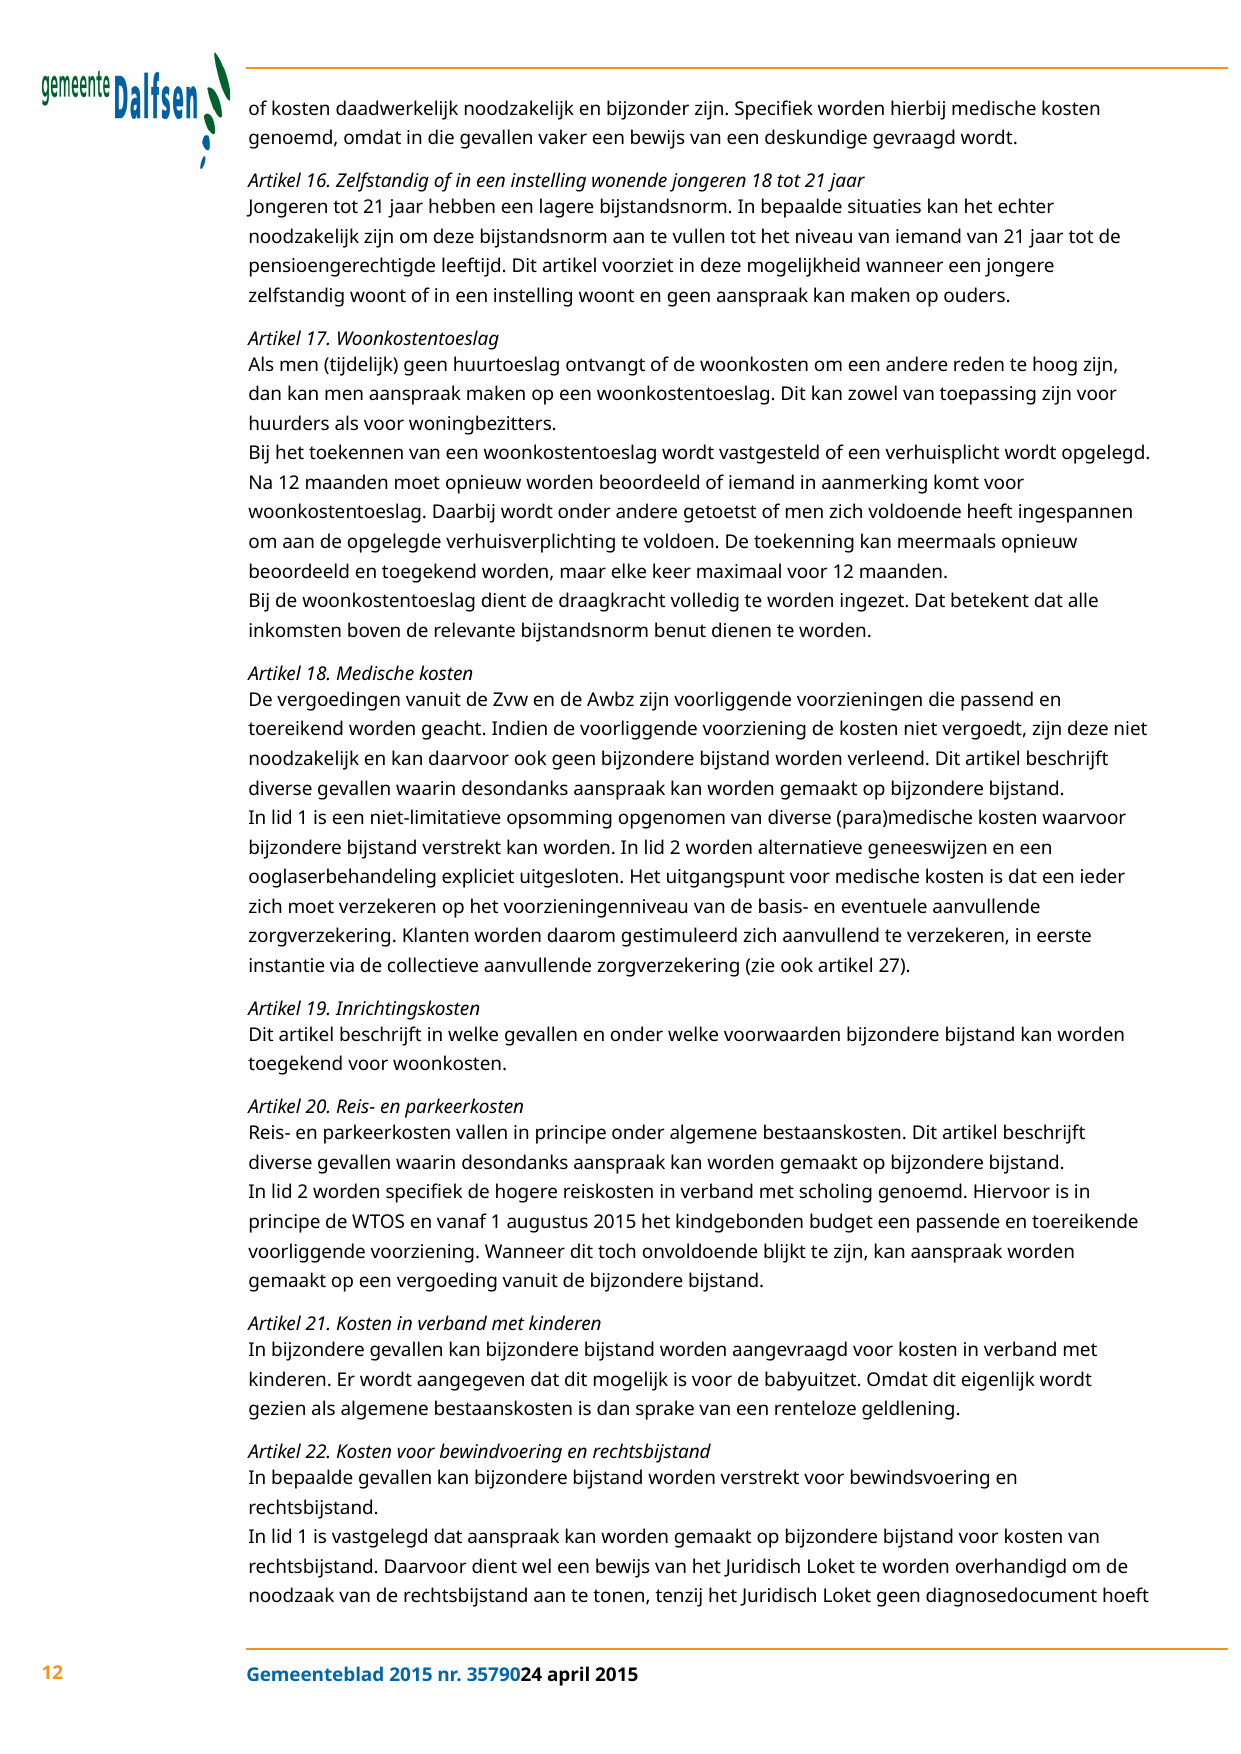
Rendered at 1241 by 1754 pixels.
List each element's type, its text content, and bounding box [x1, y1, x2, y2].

text Artikel 20. Reis- en parkeerkosten [248, 1094, 1152, 1119]
text Bij de woonkostentoeslag dient de draagkracht volledig te worden ingezet. Dat betekent dat alle inkomsten boven de relevante bijstandsnorm benut dienen te worden. [248, 587, 1152, 643]
text In lid 1 is een niet-limitatieve opsomming opgenomen van diverse (para)medische kosten waarvoor bijzondere bijstand verstrekt kan worden. In lid 2 worden alternatieve geneeswijzen en een ooglaserbehandeling expliciet uitgesloten. Het uitgangspunt voor medische kosten is dat een ieder zich moet verzekeren op het voorzieningenniveau van de basis- en eventuele aanvullende zorgverzekering. Klanten worden daarom gestimuleerd zich aanvullend te verzekeren, in eerste instantie via de collectieve aanvullende zorgverzekering (zie ook artikel 27). [248, 804, 1152, 978]
text Artikel 21. Kosten in verband met kinderen [248, 1311, 1152, 1336]
picture [41, 47, 231, 172]
text De vergoedingen vanuit de Zvw en de Awbz zijn voorliggende voorzieningen die passend en toereikend worden geacht. Indien de voorliggende voorziening de kosten niet vergoedt, zijn deze niet noodzakelijk en kan daarvoor ook geen bijzondere bijstand worden verleend. Dit artikel beschrijft diverse gevallen waarin desondanks aanspraak kan worden gemaakt op bijzondere bijstand. [248, 686, 1152, 800]
text Artikel 17. Woonkostentoeslag [248, 325, 1152, 351]
text Dit artikel beschrijft in welke gevallen en onder welke voorwaarden bijzondere bijstand kan worden toegekend voor woonkosten. [248, 1021, 1152, 1076]
text Als men (tijdelijk) geen huurtoeslag ontvangt of de woonkosten om een andere reden te hoog zijn, dan kan men aanspraak maken op een woonkostentoeslag. Dit kan zowel van toepassing zijn voor huurders als voor woningbezitters. [248, 351, 1152, 436]
text In lid 2 worden specifiek de hogere reiskosten in verband met scholing genoemd. Hiervoor is in principe de WTOS en vanaf 1 augustus 2015 het kindgebonden budget een passende en toereikende voorliggende voorziening. Wanneer dit toch onvoldoende blijkt te zijn, kan aanspraak worden gemaakt op een vergoeding vanuit de bijzondere bijstand. [248, 1179, 1152, 1293]
text Artikel 22. Kosten voor bewindvoering en rechtsbijstand [248, 1438, 1152, 1464]
text In lid 1 is vastgelegd dat aanspraak kan worden gemaakt op bijzondere bijstand voor kosten van rechtsbijstand. Daarvoor dient wel een bewijs van het Juridisch Loket te worden overhandigd om de noodzaak van de rechtsbijstand aan te tonen, tenzij het Juridisch Loket geen diagnosedocument hoeft [248, 1523, 1152, 1608]
text Reis- en parkeerkosten vallen in principe onder algemene bestaanskosten. Dit artikel beschrijft diverse gevallen waarin desondanks aanspraak kan worden gemaakt op bijzondere bijstand. [248, 1119, 1152, 1175]
text In bijzondere gevallen kan bijzondere bijstand worden aangevraagd voor kosten in verband met kinderen. Er wordt aangegeven dat dit mogelijk is voor de babyuitzet. Omdat dit eigenlijk wordt gezien als algemene bestaanskosten is dan sprake van een renteloze geldlening. [248, 1336, 1152, 1421]
text Artikel 19. Inrichtingskosten [248, 995, 1152, 1021]
text Artikel 18. Medische kosten [248, 660, 1152, 686]
text Bij het toekennen van een woonkostentoeslag wordt vastgesteld of een verhuisplicht wordt opgelegd. Na 12 maanden moet opnieuw worden beoordeeld of iemand in aanmerking komt voor woonkostentoeslag. Daarbij wordt onder andere getoetst of men zich voldoende heeft ingespannen om aan de opgelegde verhuisverplichting te voldoen. De toekenning kan meermaals opnieuw beoordeeld en toegekend worden, maar elke keer maximaal voor 12 maanden. [248, 439, 1152, 584]
text of kosten daadwerkelijk noodzakelijk en bijzonder zijn. Specifiek worden hierbij medische kosten genoemd, omdat in die gevallen vaker een bewijs van een deskundige gevraagd wordt. [248, 95, 1152, 150]
text In bepaalde gevallen kan bijzondere bijstand worden verstrekt voor bewindsvoering en rechtsbijstand. [248, 1464, 1152, 1519]
text Jongeren tot 21 jaar hebben een lagere bijstandsnorm. In bepaalde situaties kan het echter noodzakelijk zijn om deze bijstandsnorm aan te vullen tot het niveau van iemand van 21 jaar tot de pensioengerechtigde leeftijd. Dit artikel voorziet in deze mogelijkheid wanneer een jongere zelfstandig woont of in een instelling woont en geen aanspraak kan maken op ouders. [248, 193, 1152, 308]
text Artikel 16. Zelfstandig of in een instelling wonende jongeren 18 tot 21 jaar [248, 167, 1152, 193]
